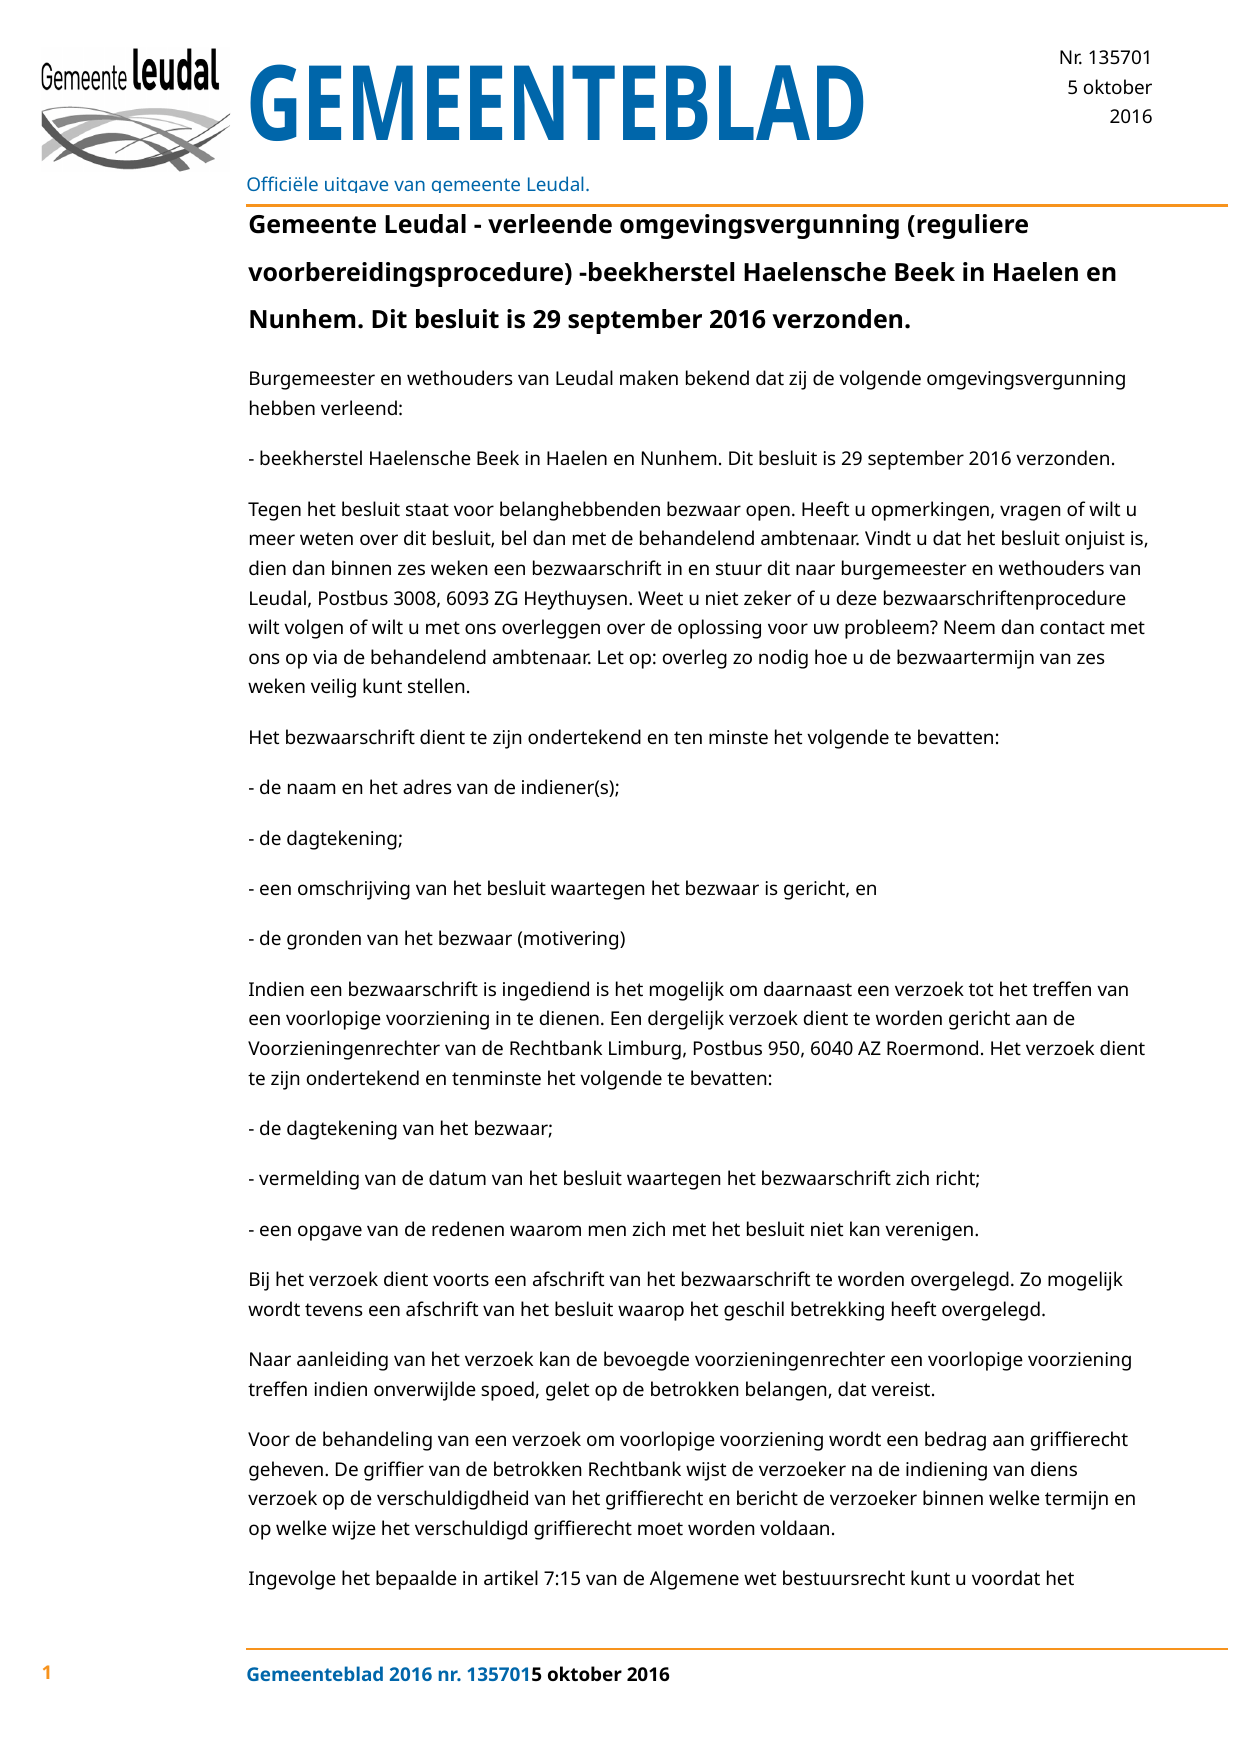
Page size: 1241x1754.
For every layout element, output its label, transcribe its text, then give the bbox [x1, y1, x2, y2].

text Bij het verzoek dient voorts een afschrift van het bezwaarschrift te worden overgelegd. Zo mogelijk wordt tevens een afschrift van het besluit waarop het geschil betrekking heeft overgelegd. [248, 1266, 1152, 1322]
text Naar aanleiding van het verzoek kan de bevoegde voorzieningenrechter een voorlopige voorziening treffen indien onverwijlde spoed, gelet op de betrokken belangen, dat vereist. [248, 1346, 1152, 1402]
text Ingevolge het bepaalde in artikel 7:15 van de Algemene wet bestuursrecht kunt u voordat het [248, 1566, 1152, 1591]
text Voor de behandeling van een verzoek om voorlopige voorziening wordt een bedrag aan griffierecht geheven. De griffier van de betrokken Rechtbank wijst de verzoeker na de indiening van diens verzoek op de verschuldigdheid van het griffierecht en bericht de verzoeker binnen welke termijn en op welke wijze het verschuldigd griffierecht moet worden voldaan. [248, 1426, 1152, 1541]
text Indien een bezwaarschrift is ingediend is het mogelijk om daarnaast een verzoek tot het treffen van een voorlopige voorziening in te dienen. Een dergelijk verzoek dient te worden gericht aan de Voorzieningenrechter van de Rechtbank Limburg, Postbus 950, 6040 AZ Roermond. Het verzoek dient te zijn ondertekend en tenminste het volgende te bevatten: [248, 976, 1152, 1090]
text - de dagtekening; [248, 825, 1152, 850]
text Gemeente Leudal - verleende omgevingsvergunning (reguliere voorbereidingsprocedure) -beekherstel Haelensche Beek in Haelen en Nunhem. Dit besluit is 29 september 2016 verzonden. [248, 207, 1152, 336]
picture [41, 47, 231, 172]
text - de gronden van het bezwaar (motivering) [248, 926, 1152, 951]
text - een opgave van de redenen waarom men zich met het besluit niet kan verenigen. [248, 1216, 1152, 1242]
text - de naam en het adres van de indiener(s); [248, 774, 1152, 800]
text - een omschrijving van het besluit waartegen het bezwaar is gericht, en [248, 875, 1152, 901]
text - vermelding van de datum van het besluit waartegen het bezwaarschrift zich richt; [248, 1166, 1152, 1191]
text - de dagtekening van het bezwaar; [248, 1115, 1152, 1141]
text Burgemeester en wethouders van Leudal maken bekend dat zij de volgende omgevingsvergunning hebben verleend: [248, 366, 1152, 421]
text Tegen het besluit staat voor belanghebbenden bezwaar open. Heeft u opmerkingen, vragen of wilt u meer weten over dit besluit, bel dan met de behandelend ambtenaar. Vindt u dat het besluit onjuist is, dien dan binnen zes weken een bezwaarschrift in en stuur dit naar burgemeester en wethouders van Leudal, Postbus 3008, 6093 ZG Heythuysen. Weet u niet zeker of u deze bezwaarschriftenprocedure wilt volgen of wilt u met ons overleggen over de oplossing voor uw probleem? Neem dan contact met ons op via de behandelend ambtenaar. Let op: overleg zo nodig hoe u de bezwaartermijn van zes weken veilig kunt stellen. [248, 496, 1152, 699]
text - beekherstel Haelensche Beek in Haelen en Nunhem. Dit besluit is 29 september 2016 verzonden. [248, 446, 1152, 471]
text Het bezwaarschrift dient te zijn ondertekend en ten minste het volgende te bevatten: [248, 724, 1152, 749]
